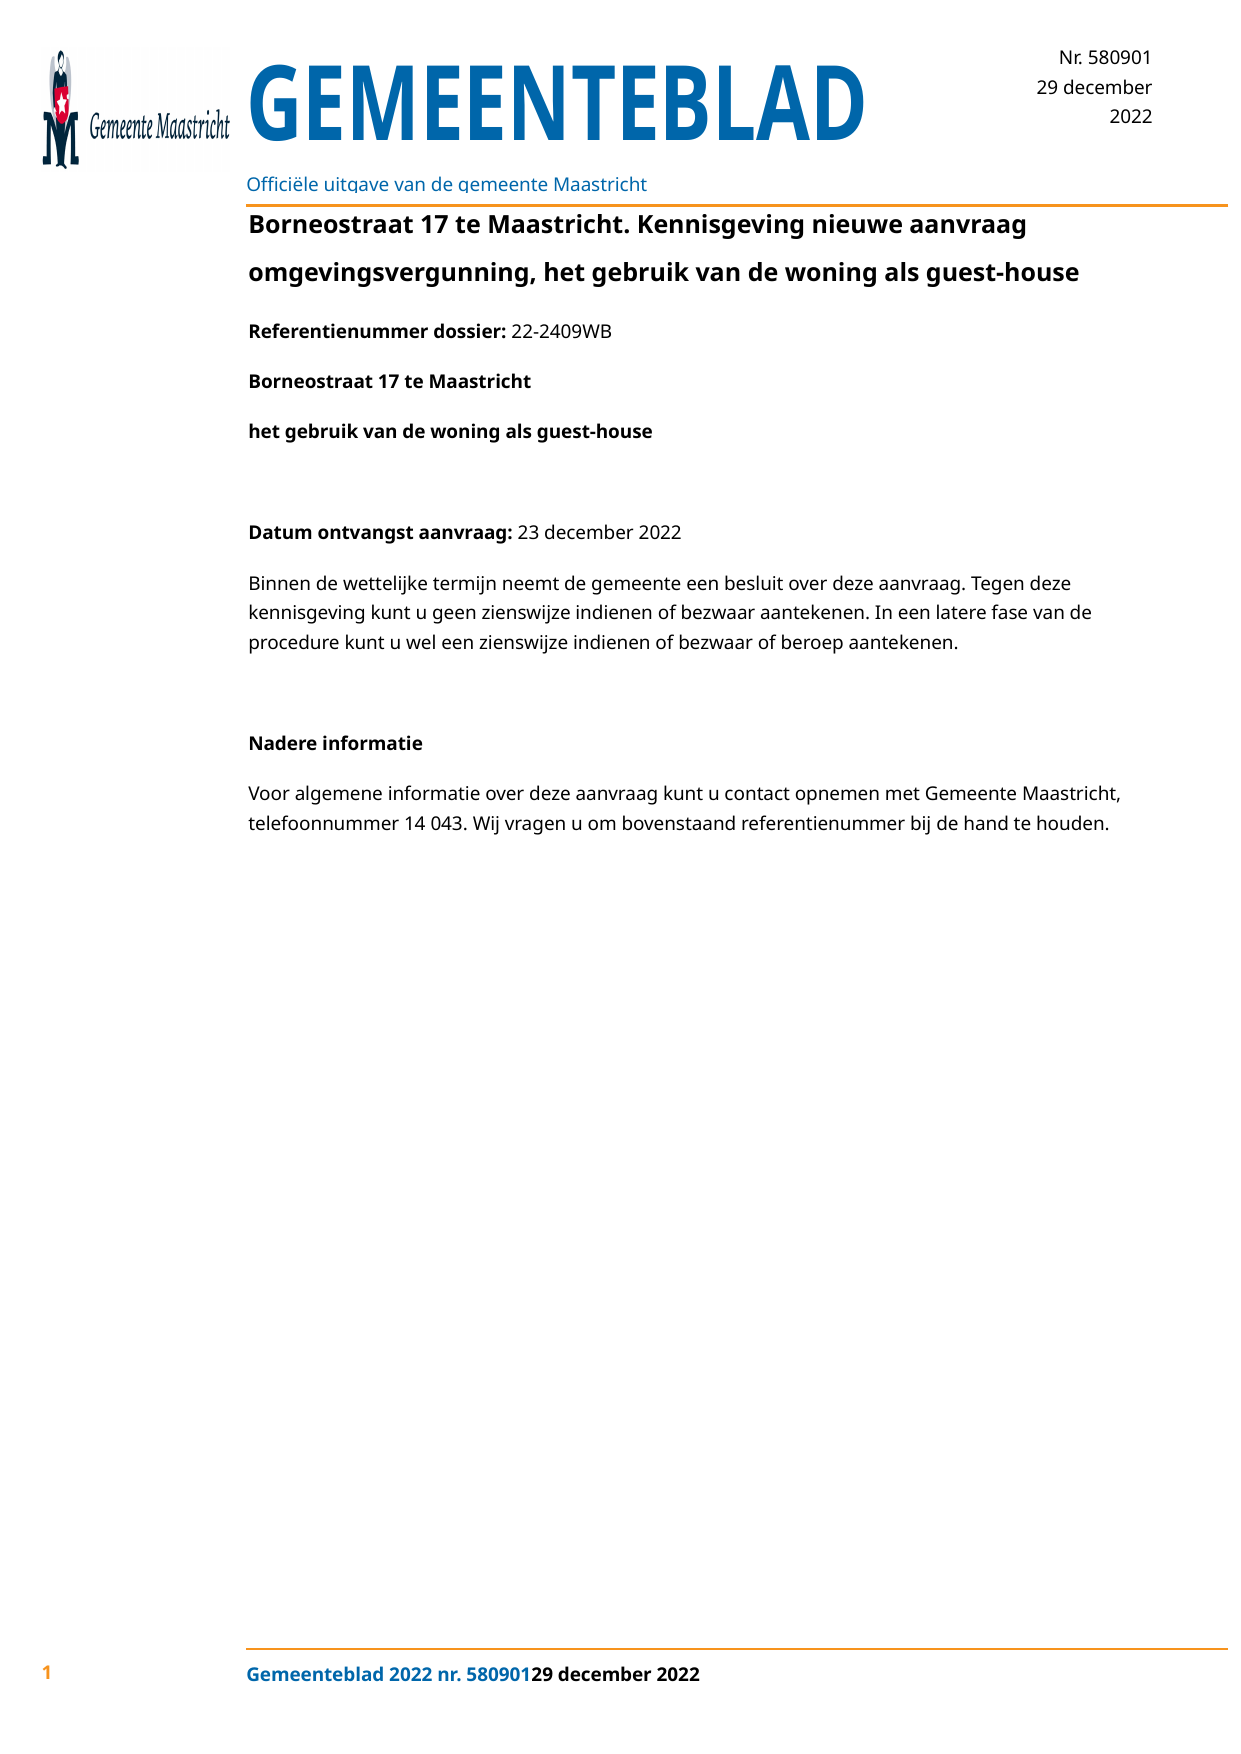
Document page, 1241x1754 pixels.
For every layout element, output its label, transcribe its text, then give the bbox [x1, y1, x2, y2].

text Datum ontvangst aanvraag: 23 december 2022 [248, 519, 1152, 545]
text Binnen de wettelijke termijn neemt de gemeente een besluit over deze aanvraag. Tegen deze kennisgeving kunt u geen zienswijze indienen of bezwaar aantekenen. In een latere fase van de procedure kunt u wel een zienswijze indienen of bezwaar of beroep aantekenen. [248, 570, 1152, 655]
text Borneostraat 17 te Maastricht [248, 368, 1152, 394]
text Nadere informatie [248, 730, 1152, 756]
picture [41, 47, 231, 172]
text het gebruik van de woning als guest-house [248, 419, 1152, 444]
text Referentienummer dossier: 22-2409WB [248, 318, 1152, 344]
text Voor algemene informatie over deze aanvraag kunt u contact opnemen met Gemeente Maastricht, telefoonnummer 14 043. Wij vragen u om bovenstaand referentienummer bij de hand te houden. [248, 780, 1152, 836]
text Borneostraat 17 te Maastricht. Kennisgeving nieuwe aanvraag omgevingsvergunning, het gebruik van de woning als guest-house [248, 207, 1152, 288]
